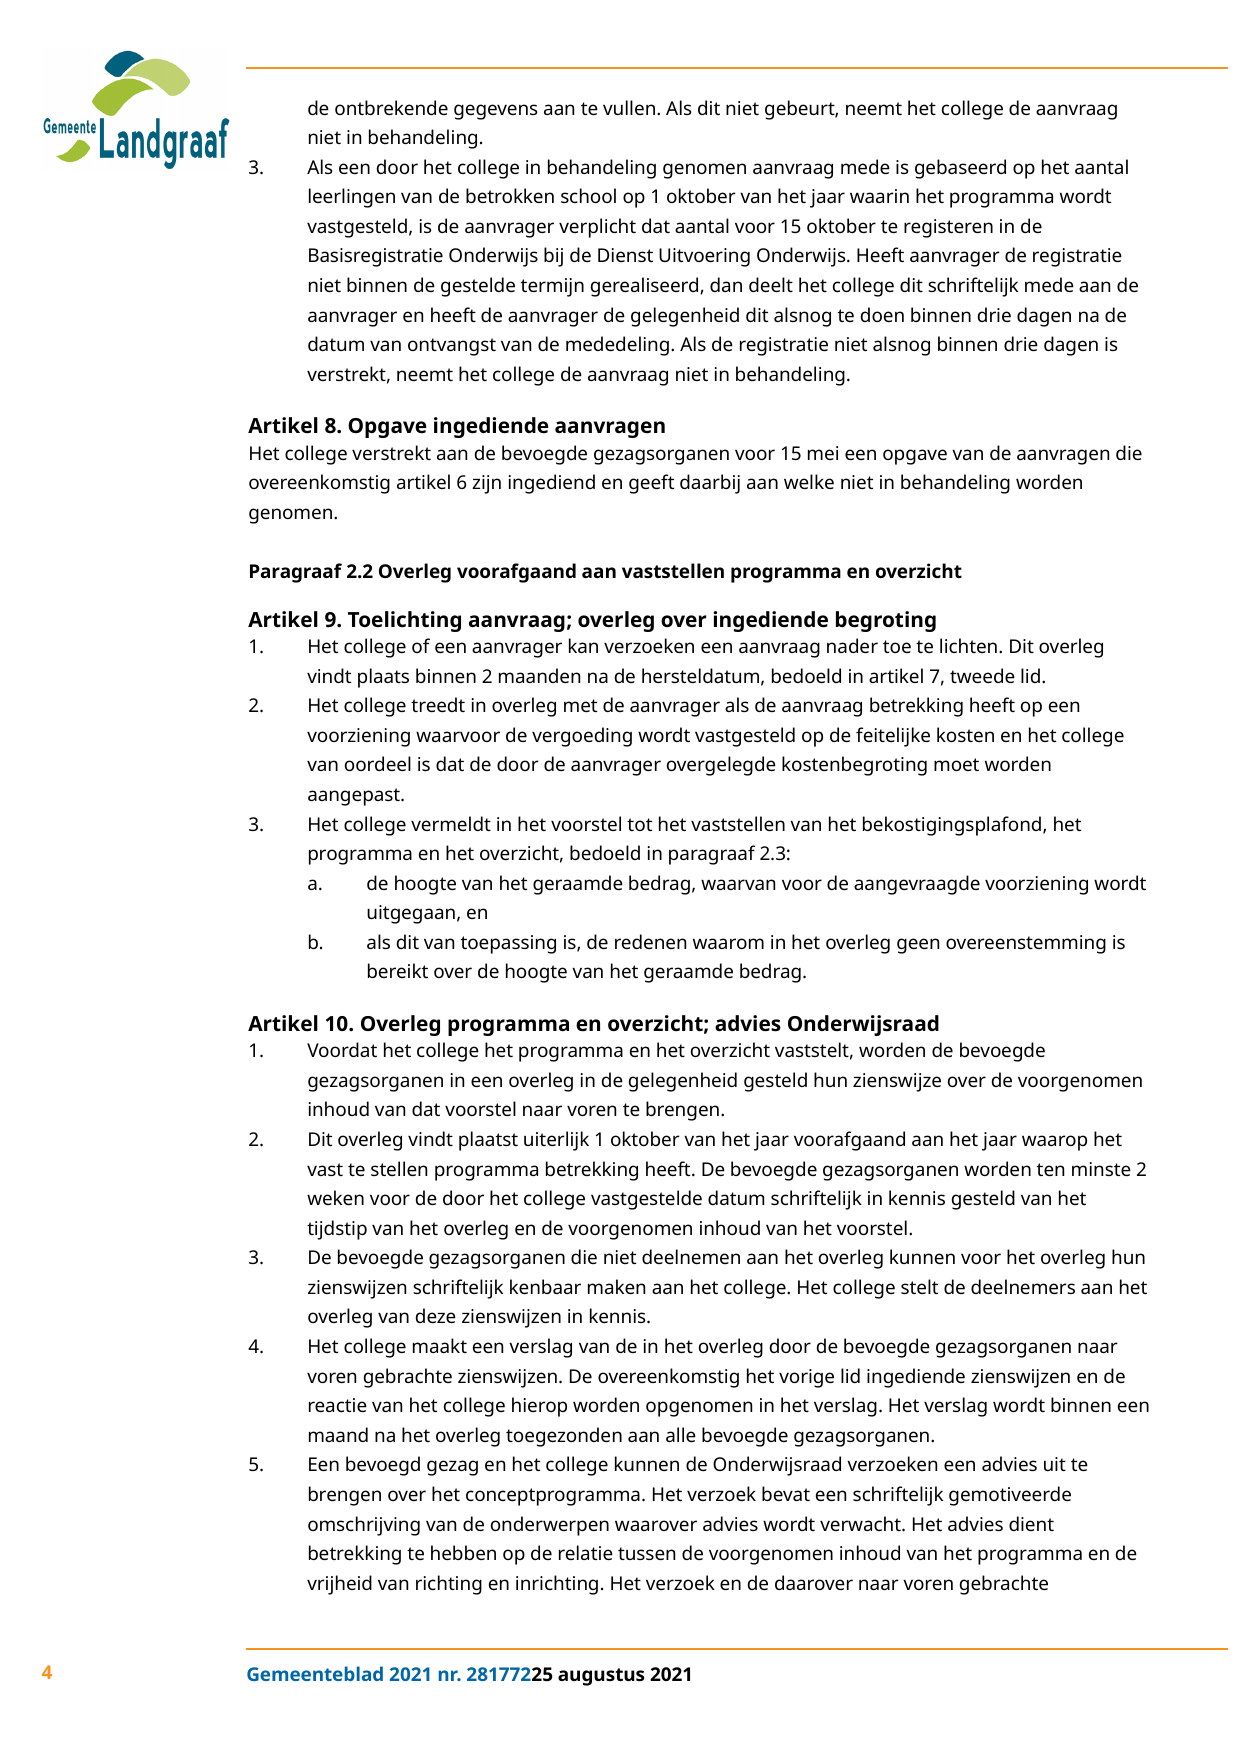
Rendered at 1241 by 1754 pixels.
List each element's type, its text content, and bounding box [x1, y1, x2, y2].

list Voordat het college het programma en het overzicht vaststelt, worden de bevoegde gezagsorganen in een overleg in de gelegenheid gesteld hun zienswijze over de voorgenomen inhoud van dat voorstel naar voren te brengen. [248, 1037, 1152, 1122]
text Paragraaf 2.2 Overleg voorafgaand aan vaststellen programma en overzicht [248, 558, 1152, 584]
list Het college maakt een verslag van de in het overleg door de bevoegde gezagsorganen naar voren gebrachte zienswijzen. De overeenkomstig het vorige lid ingediende zienswijzen en de reactie van het college hierop worden opgenomen in het verslag. Het verslag wordt binnen een maand na het overleg toegezonden aan alle bevoegde gezagsorganen. [248, 1333, 1152, 1448]
list Een bevoegd gezag en het college kunnen de Onderwijsraad verzoeken een advies uit te brengen over het conceptprogramma. Het verzoek bevat een schriftelijk gemotiveerde omschrijving van de onderwerpen waarover advies wordt verwacht. Het advies dient betrekking te hebben op de relatie tussen de voorgenomen inhoud van het programma en de vrijheid van richting en inrichting. Het verzoek en de daarover naar voren gebrachte [248, 1452, 1152, 1596]
picture [41, 47, 231, 172]
list Als een door het college in behandeling genomen aanvraag mede is gebaseerd op het aantal leerlingen van de betrokken school op 1 oktober van het jaar waarin het programma wordt vastgesteld, is de aanvrager verplicht dat aantal voor 15 oktober te registeren in de Basisregistratie Onderwijs bij de Dienst Uitvoering Onderwijs. Heeft aanvrager de registratie niet binnen de gestelde termijn gerealiseerd, dan deelt het college dit schriftelijk mede aan de aanvrager en heeft de aanvrager de gelegenheid dit alsnog te doen binnen drie dagen na de datum van ontvangst van de mededeling. Als de registratie niet alsnog binnen drie dagen is verstrekt, neemt het college de aanvraag niet in behandeling. [248, 154, 1152, 387]
text Artikel 9. Toelichting aanvraag; overleg over ingediende begroting [248, 605, 1152, 633]
list de ontbrekende gegevens aan te vullen. Als dit niet gebeurt, neemt het college de aanvraag niet in behandeling. [248, 95, 1152, 150]
text Artikel 8. Opgave ingediende aanvragen [248, 411, 1152, 440]
list als dit van toepassing is, de redenen waarom in het overleg geen overeenstemming is bereikt over de hoogte van het geraamde bedrag. [307, 929, 1152, 984]
text Het college verstrekt aan de bevoegde gezagsorganen voor 15 mei een opgave van de aanvragen die overeenkomstig artikel 6 zijn ingediend en geeft daarbij aan welke niet in behandeling worden genomen. [248, 440, 1152, 525]
list Het college of een aanvrager kan verzoeken een aanvraag nader toe te lichten. Dit overleg vindt plaats binnen 2 maanden na de hersteldatum, bedoeld in artikel 7, tweede lid. [248, 633, 1152, 688]
list De bevoegde gezagsorganen die niet deelnemen aan het overleg kunnen voor het overleg hun zienswijzen schriftelijk kenbaar maken aan het college. Het college stelt de deelnemers aan het overleg van deze zienswijzen in kennis. [248, 1244, 1152, 1329]
list Het college treedt in overleg met de aanvrager als de aanvraag betrekking heeft op een voorziening waarvoor de vergoeding wordt vastgesteld op de feitelijke kosten en het college van oordeel is dat de door de aanvrager overgelegde kostenbegroting moet worden aangepast. [248, 692, 1152, 807]
list Het college vermeldt in het voorstel tot het vaststellen van het bekostigingsplafond, het programma en het overzicht, bedoeld in paragraaf 2.3: [248, 811, 1152, 866]
text Artikel 10. Overleg programma en overzicht; advies Onderwijsraad [248, 1009, 1152, 1037]
list Dit overleg vindt plaatst uiterlijk 1 oktober van het jaar voorafgaand aan het jaar waarop het vast te stellen programma betrekking heeft. De bevoegde gezagsorganen worden ten minste 2 weken voor de door het college vastgestelde datum schriftelijk in kennis gesteld van het tijdstip van het overleg en de voorgenomen inhoud van het voorstel. [248, 1126, 1152, 1241]
list de hoogte van het geraamde bedrag, waarvan voor de aangevraagde voorziening wordt uitgegaan, en [307, 870, 1152, 925]
